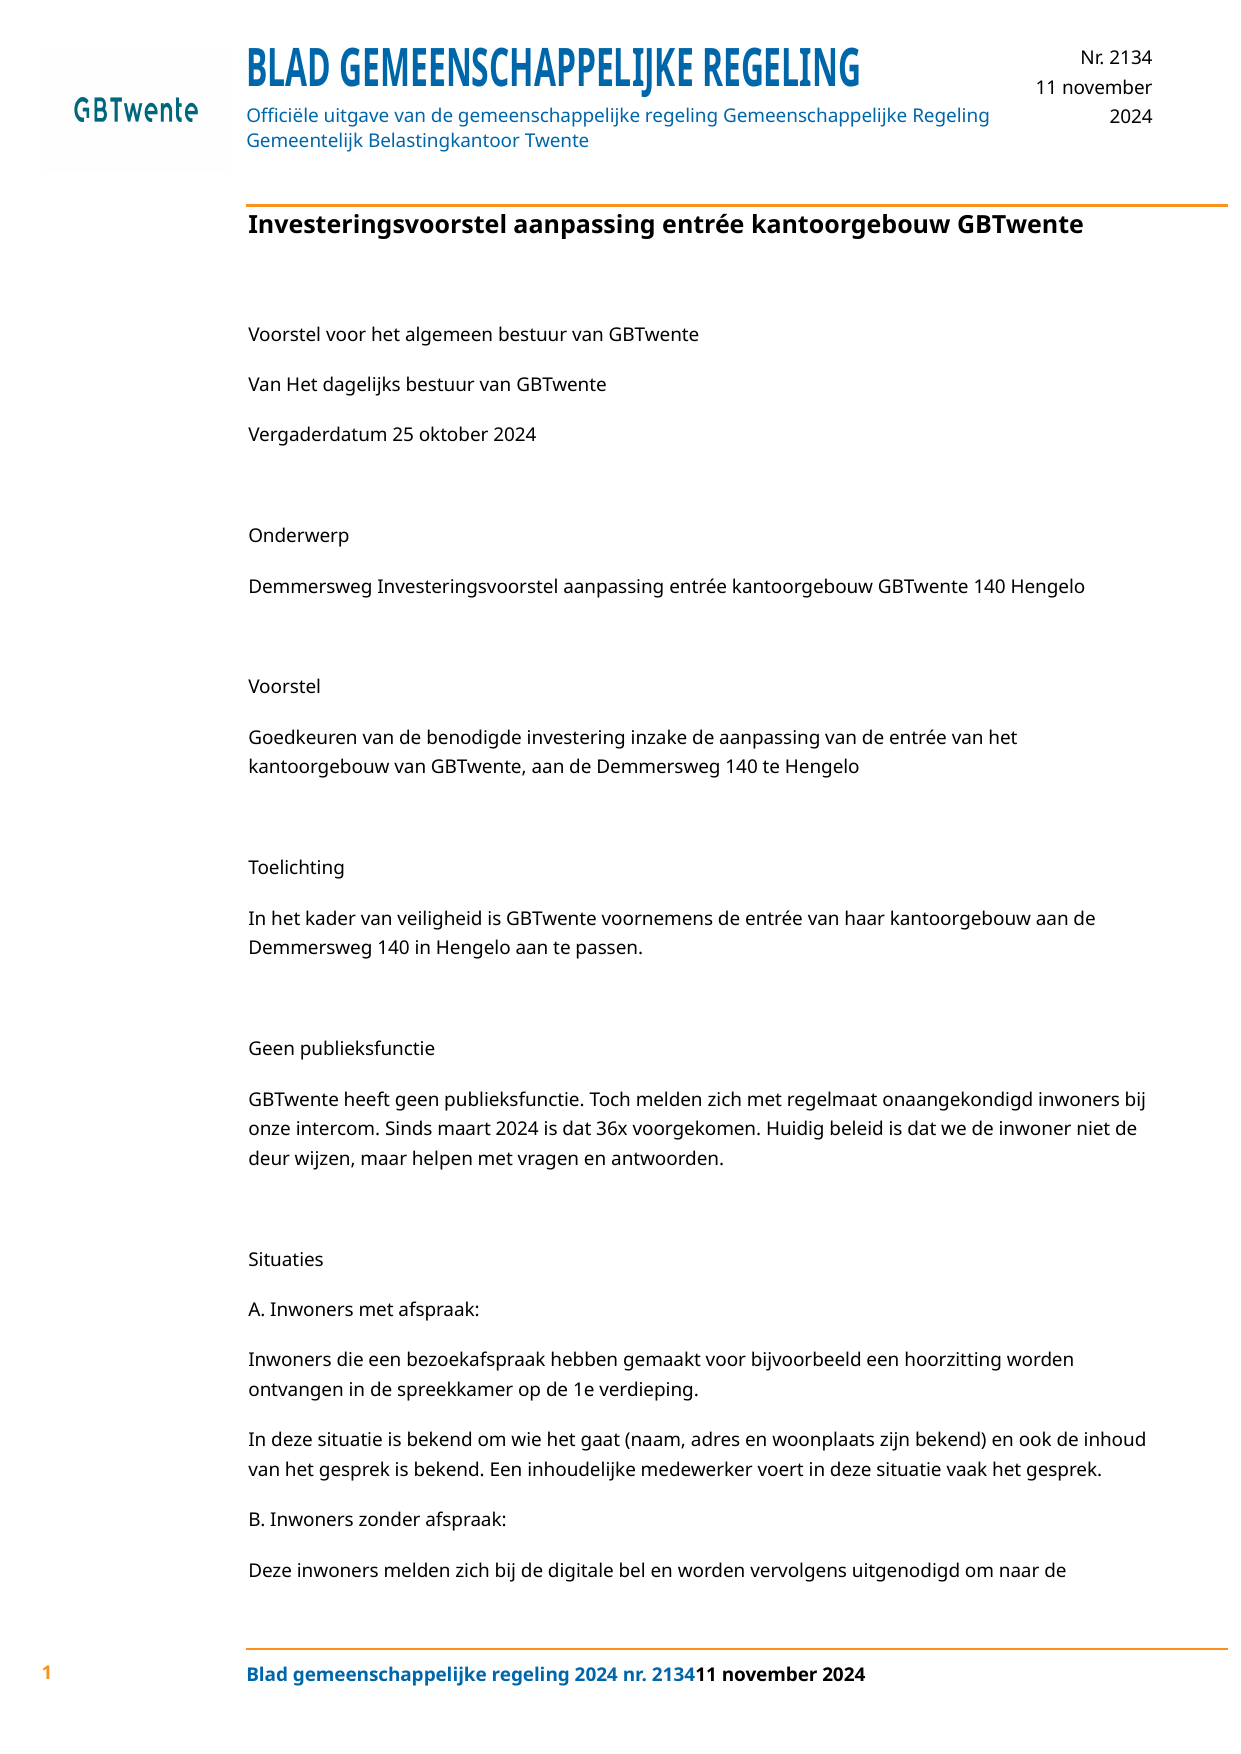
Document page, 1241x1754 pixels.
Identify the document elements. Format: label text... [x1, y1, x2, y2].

text Inwoners die een bezoekafspraak hebben gemaakt voor bijvoorbeeld een hoorzitting worden ontvangen in de spreekkamer op de 1e verdieping. [248, 1347, 1152, 1402]
text Goedkeuren van de benodigde investering inzake de aanpassing van de entrée van het kantoorgebouw van GBTwente, aan de Demmersweg 140 te Hengelo [248, 724, 1152, 779]
text Deze inwoners melden zich bij de digitale bel en worden vervolgens uitgenodigd om naar de [248, 1557, 1152, 1583]
text Demmersweg Investeringsvoorstel aanpassing entrée kantoorgebouw GBTwente 140 Hengelo [248, 573, 1152, 598]
text B. Inwoners zonder afspraak: [248, 1507, 1152, 1532]
text Toelichting [248, 854, 1152, 880]
text Van Het dagelijks bestuur van GBTwente [248, 371, 1152, 397]
text In deze situatie is bekend om wie het gaat (naam, adres en woonplaats zijn bekend) en ook de inhoud van het gesprek is bekend. Een inhoudelijke medewerker voert in deze situatie vaak het gesprek. [248, 1427, 1152, 1482]
text GBTwente heeft geen publieksfunctie. Toch melden zich met regelmaat onaangekondigd inwoners bij onze intercom. Sinds maart 2024 is dat 36x voorgekomen. Huidig beleid is dat we de inwoner niet de deur wijzen, maar helpen met vragen en antwoorden. [248, 1086, 1152, 1171]
picture [41, 47, 231, 172]
text Geen publieksfunctie [248, 1035, 1152, 1061]
text Investeringsvoorstel aanpassing entrée kantoorgebouw GBTwente [248, 207, 1152, 241]
text In het kader van veiligheid is GBTwente voornemens de entrée van haar kantoorgebouw aan de Demmersweg 140 in Hengelo aan te passen. [248, 905, 1152, 960]
text Voorstel voor het algemeen bestuur van GBTwente [248, 321, 1152, 346]
text Voorstel [248, 674, 1152, 699]
text Vergaderdatum 25 oktober 2024 [248, 422, 1152, 447]
text A. Inwoners met afspraak: [248, 1296, 1152, 1322]
text Onderwerp [248, 522, 1152, 548]
text Situaties [248, 1246, 1152, 1271]
